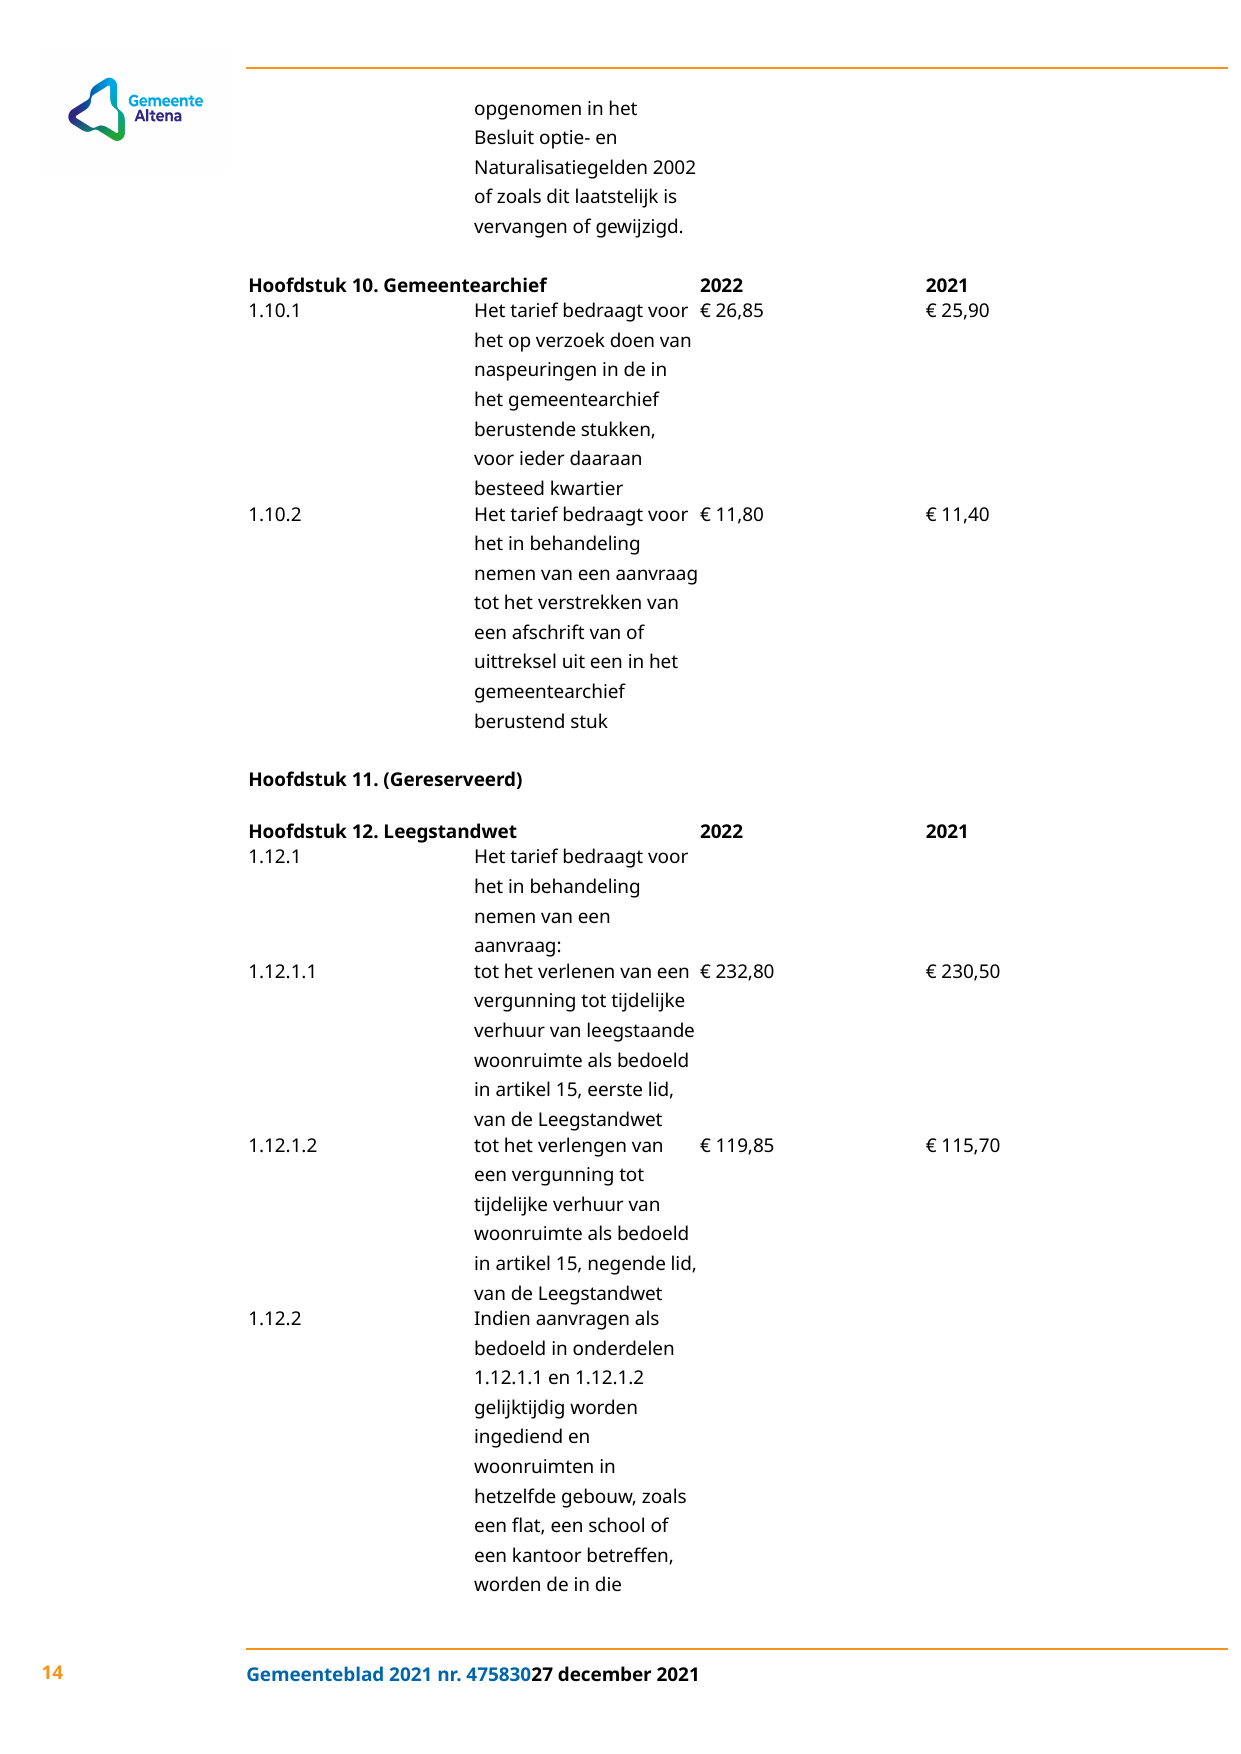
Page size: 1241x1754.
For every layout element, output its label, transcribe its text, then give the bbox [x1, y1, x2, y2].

table_cell [926, 792, 1152, 818]
table_cell tot het verlengen van een vergunning tot tijdelijke verhuur van woonruimte als bedoeld in artikel 15, negende lid, van de Leegstandwet [474, 1132, 700, 1305]
table_cell 1.12.1.2 [248, 1132, 474, 1305]
table_cell [474, 792, 700, 818]
table_cell 1.10.2 [248, 501, 474, 733]
table_cell opgenomen in het Besluit optie- en Naturalisatiegelden 2002 of zoals dit laatstelijk is vervangen of gewijzigd. [474, 95, 700, 239]
table_cell [926, 95, 1152, 239]
table_cell € 11,40 [926, 501, 1152, 733]
table_cell € 11,80 [700, 501, 926, 733]
table_header Hoofdstuk 11. (Gereserveerd) [248, 766, 700, 792]
table_cell 1.12.1 [248, 844, 474, 958]
table_cell [248, 95, 474, 239]
table_cell Het tarief bedraagt voor het op verzoek doen van naspeuringen in de in het gemeentearchief berustende stukken, voor ieder daaraan besteed kwartier [474, 298, 700, 501]
table_cell Het tarief bedraagt voor het in behandeling nemen van een aanvraag: [474, 844, 700, 958]
table_cell [700, 844, 926, 958]
table_cell [926, 1305, 1152, 1597]
table_cell Het tarief bedraagt voor het in behandeling nemen van een aanvraag tot het verstrekken van een afschrift van of uittreksel uit een in het gemeentearchief berustend stuk [474, 501, 700, 733]
table_header 2022 [700, 272, 926, 297]
table_cell € 25,90 [926, 298, 1152, 501]
table_header 2021 [926, 272, 1152, 297]
table_cell [248, 792, 474, 818]
table_cell Indien aanvragen als bedoeld in onderdelen 1.12.1.1 en 1.12.1.2 gelijktijdig worden ingediend en woonruimten in hetzelfde gebouw, zoals een flat, een school of een kantoor betreffen, worden de in die [474, 1305, 700, 1597]
table_cell € 115,70 [926, 1132, 1152, 1305]
table_cell [700, 792, 926, 818]
table_cell € 232,80 [700, 958, 926, 1132]
table_cell € 119,85 [700, 1132, 926, 1305]
picture [41, 47, 231, 172]
table_header [926, 766, 1152, 792]
table_header [700, 766, 926, 792]
table_cell 2021 [926, 818, 1152, 844]
table_cell 1.12.2 [248, 1305, 474, 1597]
table_cell € 230,50 [926, 958, 1152, 1132]
table_cell [926, 844, 1152, 958]
table_cell 2022 [700, 818, 926, 844]
table_cell [700, 95, 926, 239]
table_cell Hoofdstuk 12. Leegstandwet [248, 818, 700, 844]
table_cell 1.12.1.1 [248, 958, 474, 1132]
table_cell [700, 1305, 926, 1597]
table_cell € 26,85 [700, 298, 926, 501]
table_cell 1.10.1 [248, 298, 474, 501]
table_header Hoofdstuk 10. Gemeentearchief [248, 272, 700, 297]
table_cell tot het verlenen van een vergunning tot tijdelijke verhuur van leegstaande woonruimte als bedoeld in artikel 15, eerste lid, van de Leegstandwet [474, 958, 700, 1132]
